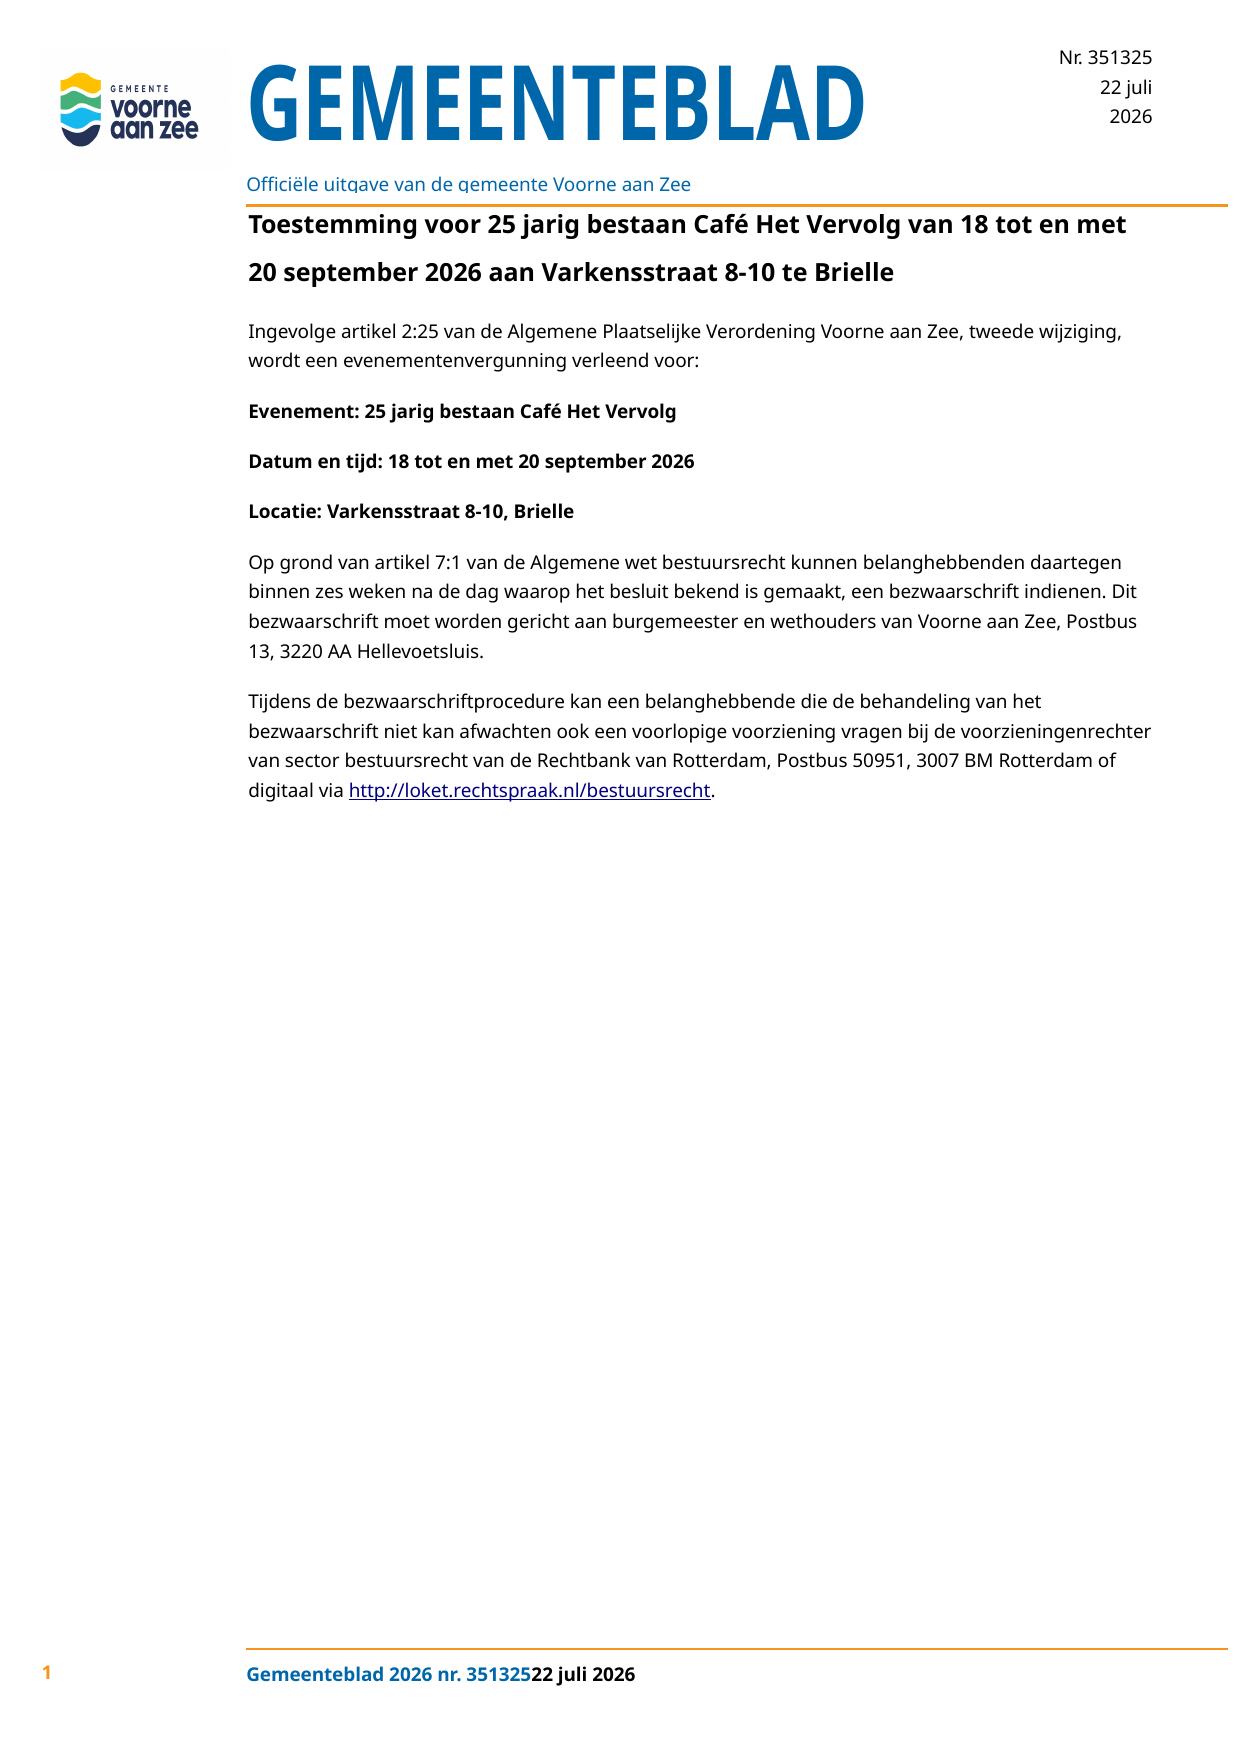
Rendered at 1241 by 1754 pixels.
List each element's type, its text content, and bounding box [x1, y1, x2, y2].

text Locatie: Varkensstraat 8-10, Brielle [248, 499, 1152, 524]
text Op grond van artikel 7:1 van de Algemene wet bestuursrecht kunnen belanghebbenden daartegen binnen zes weken na de dag waarop het besluit bekend is gemaakt, een bezwaarschrift indienen. Dit bezwaarschrift moet worden gericht aan burgemeester en wethouders van Voorne aan Zee, Postbus 13, 3220 AA Hellevoetsluis. [248, 549, 1152, 664]
text Toestemming voor 25 jarig bestaan Café Het Vervolg van 18 tot en met 20 september 2026 aan Varkensstraat 8-10 te Brielle [248, 207, 1152, 288]
text Ingevolge artikel 2:25 van de Algemene Plaatselijke Verordening Voorne aan Zee, tweede wijziging, wordt een evenementenvergunning verleend voor: [248, 318, 1152, 373]
text Tijdens de bezwaarschriftprocedure kan een belanghebbende die de behandeling van het bezwaarschrift niet kan afwachten ook een voorlopige voorziening vragen bij de voorzieningenrechter van sector bestuursrecht van de Rechtbank van Rotterdam, Postbus 50951, 3007 BM Rotterdam of digitaal via http://loket.rechtspraak.nl/bestuursrecht. [248, 688, 1152, 803]
picture [41, 47, 231, 172]
text Evenement: 25 jarig bestaan Café Het Vervolg [248, 398, 1152, 424]
text Datum en tijd: 18 tot en met 20 september 2026 [248, 448, 1152, 474]
